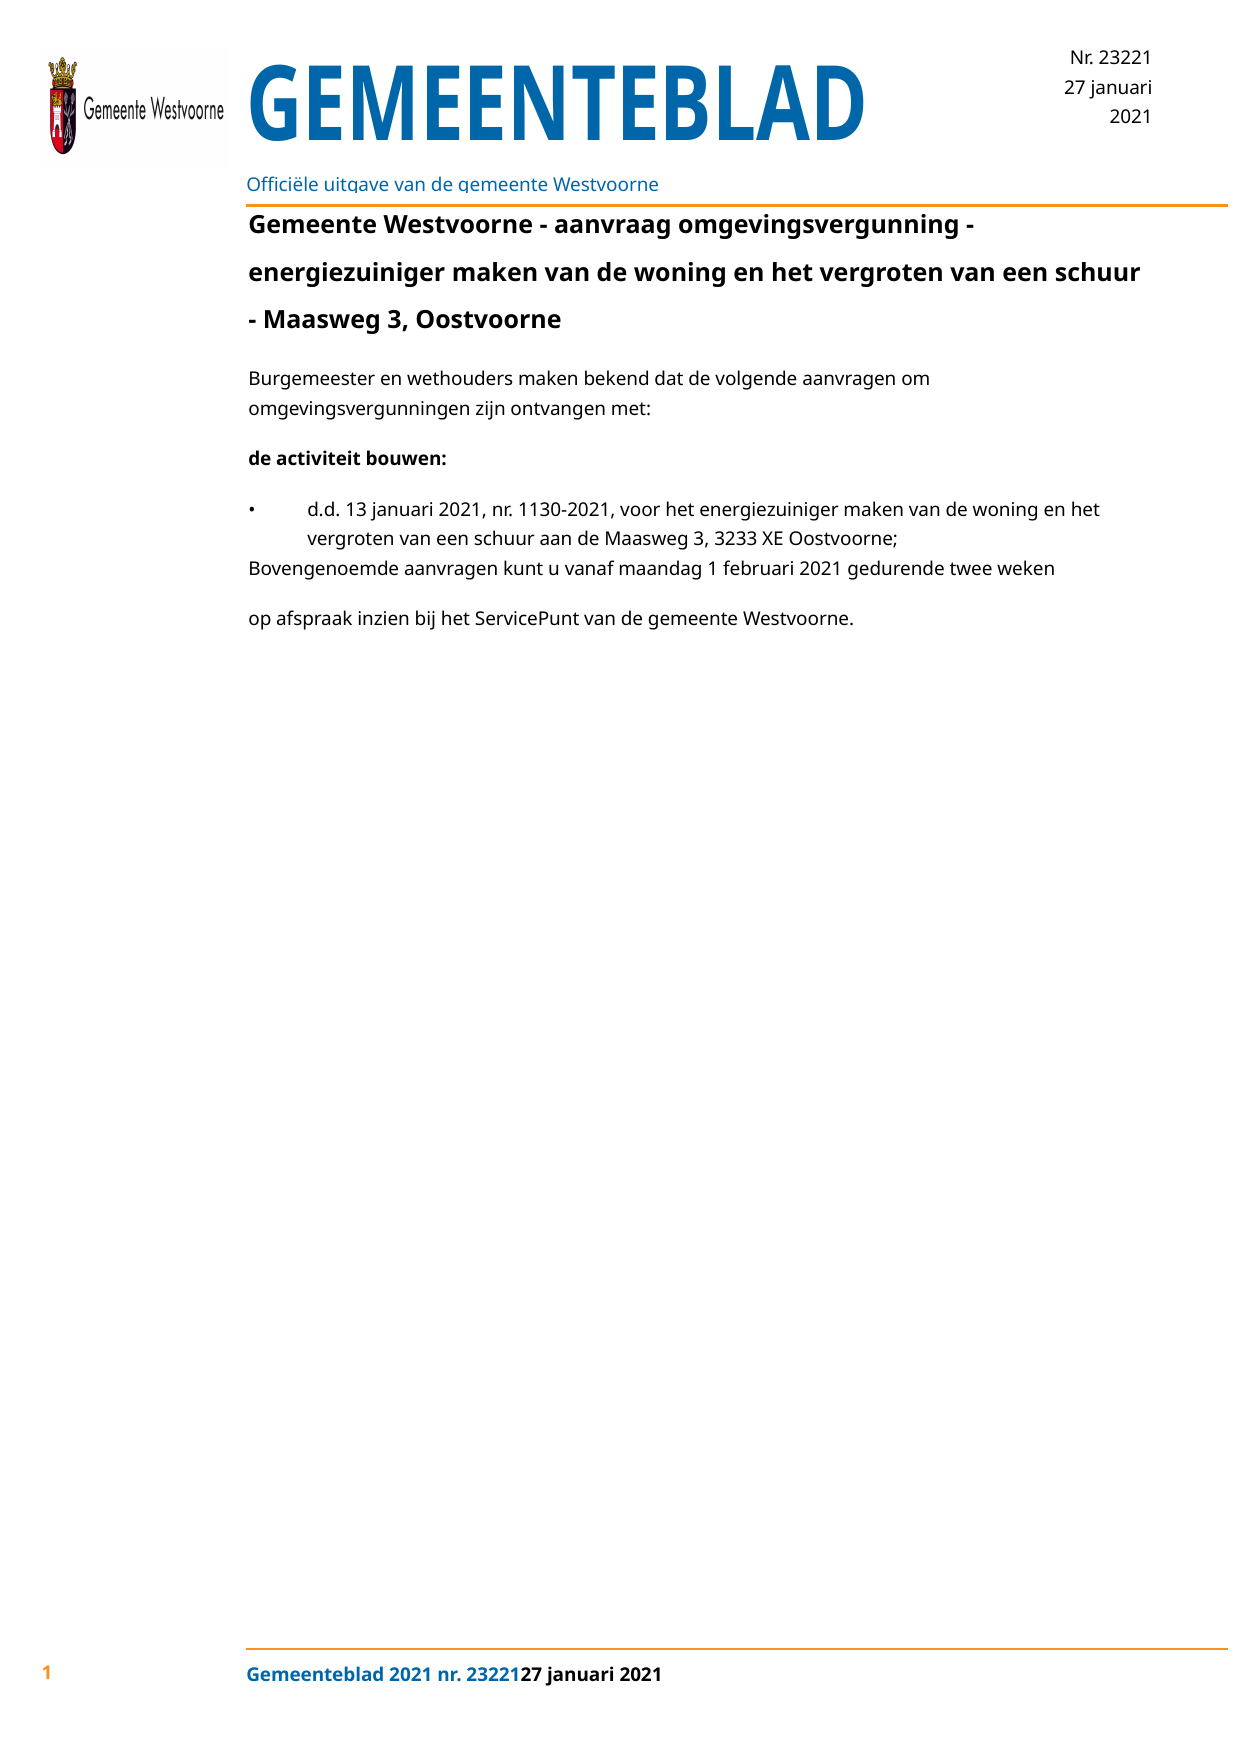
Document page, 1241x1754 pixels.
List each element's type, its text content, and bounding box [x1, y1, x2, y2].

picture [41, 47, 231, 172]
text Gemeente Westvoorne - aanvraag omgevingsvergunning - energiezuiniger maken van de woning en het vergroten van een schuur - Maasweg 3, Oostvoorne [248, 207, 1152, 336]
text de activiteit bouwen: [248, 446, 1152, 471]
list d.d. 13 januari 2021, nr. 1130-2021, voor het energiezuiniger maken van de woning en het vergroten van een schuur aan de Maasweg 3, 3233 XE Oostvoorne; [248, 496, 1152, 551]
text op afspraak inzien bij het ServicePunt van de gemeente Westvoorne. [248, 606, 1152, 631]
text Burgemeester en wethouders maken bekend dat de volgende aanvragen om omgevingsvergunningen zijn ontvangen met: [248, 366, 1152, 421]
text Bovengenoemde aanvragen kunt u vanaf maandag 1 februari 2021 gedurende twee weken [248, 555, 1152, 581]
